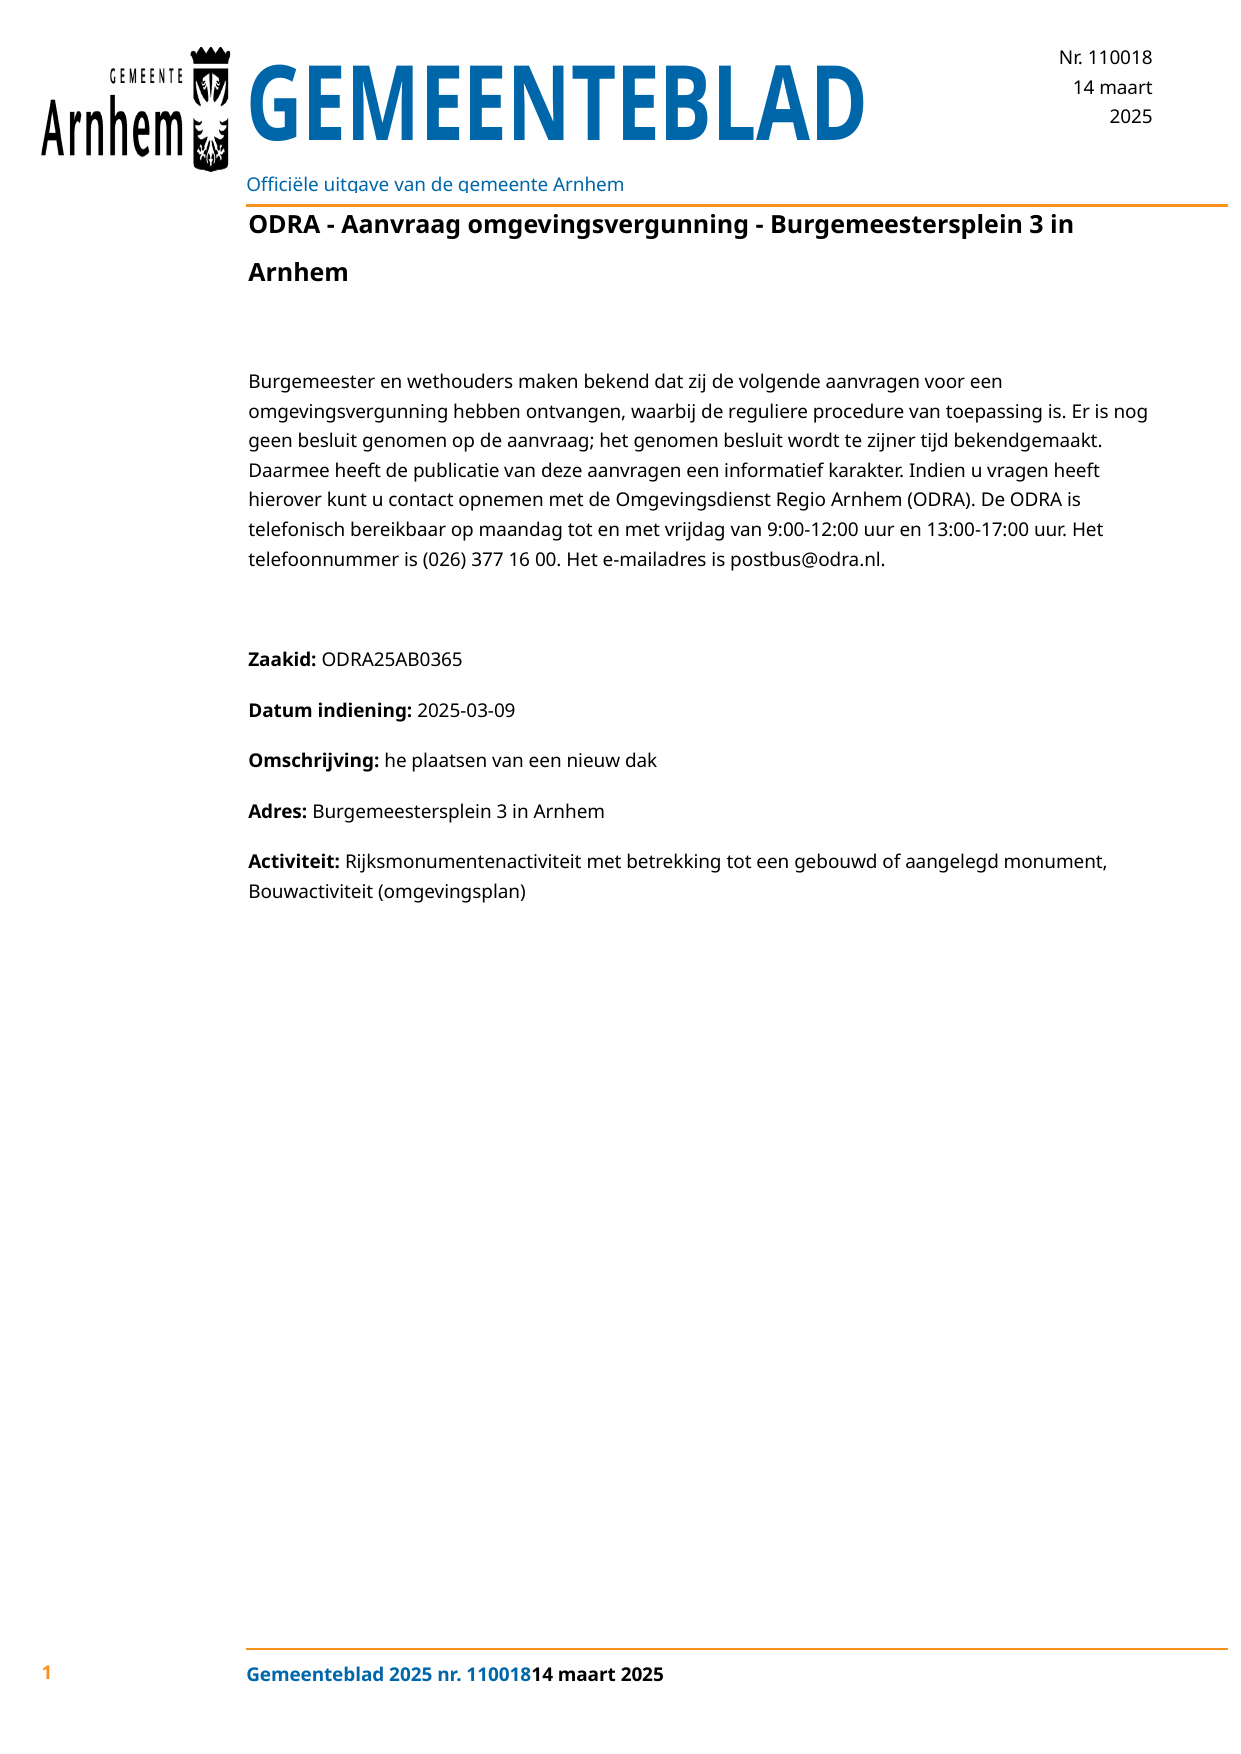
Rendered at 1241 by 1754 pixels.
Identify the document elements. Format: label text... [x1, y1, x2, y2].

text Datum indiening: 2025-03-09 [248, 697, 1152, 723]
text ODRA - Aanvraag omgevingsvergunning - Burgemeestersplein 3 in Arnhem [248, 207, 1152, 288]
text Burgemeester en wethouders maken bekend dat zij de volgende aanvragen voor een omgevingsvergunning hebben ontvangen, waarbij de reguliere procedure van toepassing is. Er is nog geen besluit genomen op de aanvraag; het genomen besluit wordt te zijner tijd bekendgemaakt. Daarmee heeft de publicatie van deze aanvragen een informatief karakter. Indien u vragen heeft hierover kunt u contact opnemen met de Omgevingsdienst Regio Arnhem (ODRA). De ODRA is telefonisch bereikbaar op maandag tot en met vrijdag van 9:00-12:00 uur en 13:00-17:00 uur. Het telefoonnummer is (026) 377 16 00. Het e-mailadres is postbus@odra.nl. [248, 368, 1152, 572]
picture [41, 47, 231, 172]
text Zaakid: ODRA25AB0365 [248, 647, 1152, 672]
text Adres: Burgemeestersplein 3 in Arnhem [248, 798, 1152, 824]
text Omschrijving: he plaatsen van een nieuw dak [248, 747, 1152, 773]
text Activiteit: Rijksmonumentenactiviteit met betrekking tot een gebouwd of aangelegd monument, Bouwactiviteit (omgevingsplan) [248, 848, 1152, 904]
